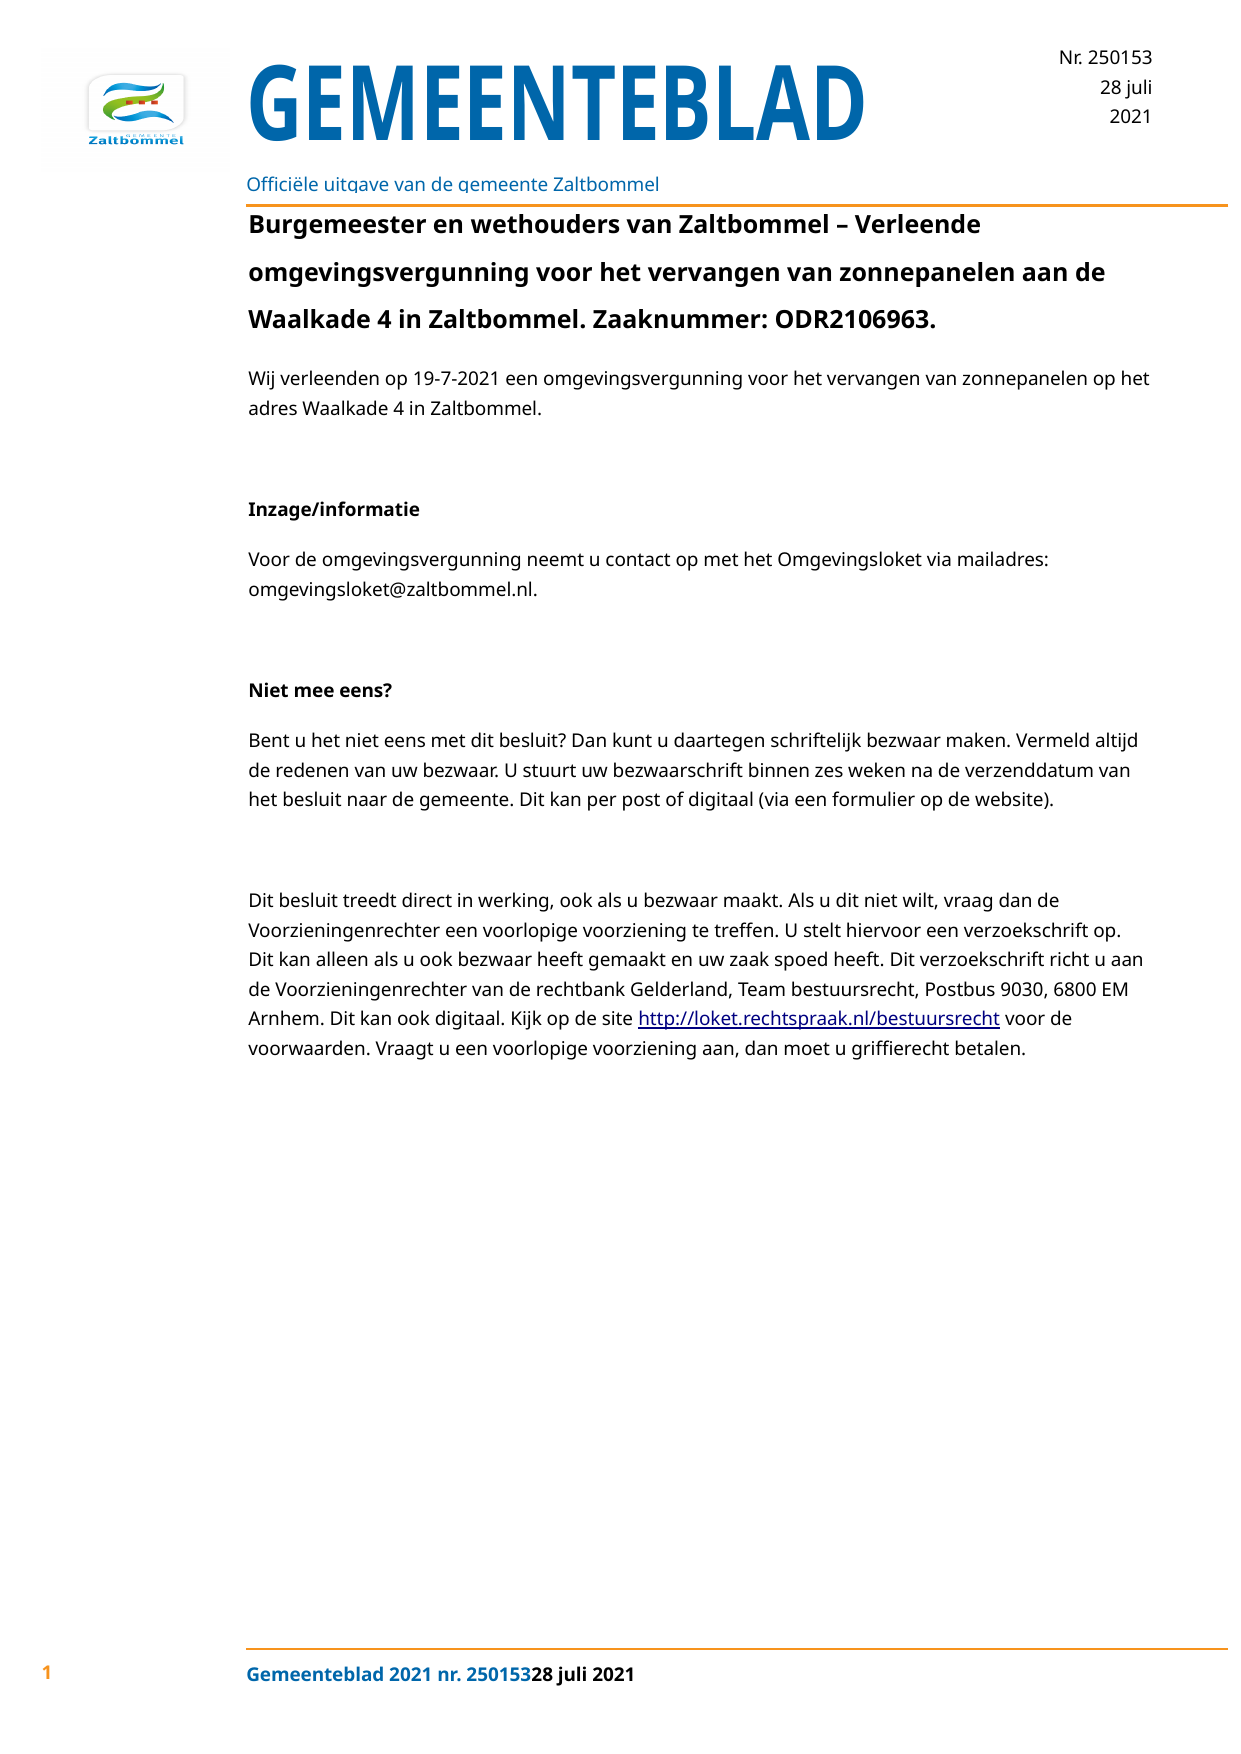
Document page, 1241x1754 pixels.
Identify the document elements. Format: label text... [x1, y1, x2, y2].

text Wij verleenden op 19-7-2021 een omgevingsvergunning voor het vervangen van zonnepanelen op het adres Waalkade 4 in Zaltbommel. [248, 366, 1152, 421]
text Burgemeester en wethouders van Zaltbommel – Verleende omgevingsvergunning voor het vervangen van zonnepanelen aan de Waalkade 4 in Zaltbommel. Zaaknummer: ODR2106963. [248, 207, 1152, 336]
picture [41, 47, 231, 172]
text Niet mee eens? [248, 677, 1152, 702]
text Dit besluit treedt direct in werking, ook als u bezwaar maakt. Als u dit niet wilt, vraag dan de Voorzieningenrechter een voorlopige voorziening te treffen. U stelt hiervoor een verzoekschrift op. Dit kan alleen als u ook bezwaar heeft gemaakt en uw zaak spoed heeft. Dit verzoekschrift richt u aan de Voorzieningenrechter van de rechtbank Gelderland, Team bestuursrecht, Postbus 9030, 6800 EM Arnhem. Dit kan ook digitaal. Kijk op de site http://loket.rechtspraak.nl/bestuursrecht voor de voorwaarden. Vraagt u een voorlopige voorziening aan, dan moet u griffierecht betalen. [248, 887, 1152, 1061]
text Voor de omgevingsvergunning neemt u contact op met het Omgevingsloket via mailadres: omgevingsloket@zaltbommel.nl. [248, 546, 1152, 602]
text Bent u het niet eens met dit besluit? Dan kunt u daartegen schriftelijk bezwaar maken. Vermeld altijd de redenen van uw bezwaar. U stuurt uw bezwaarschrift binnen zes weken na de verzenddatum van het besluit naar de gemeente. Dit kan per post of digitaal (via een formulier op de website). [248, 727, 1152, 812]
text Inzage/informatie [248, 496, 1152, 522]
